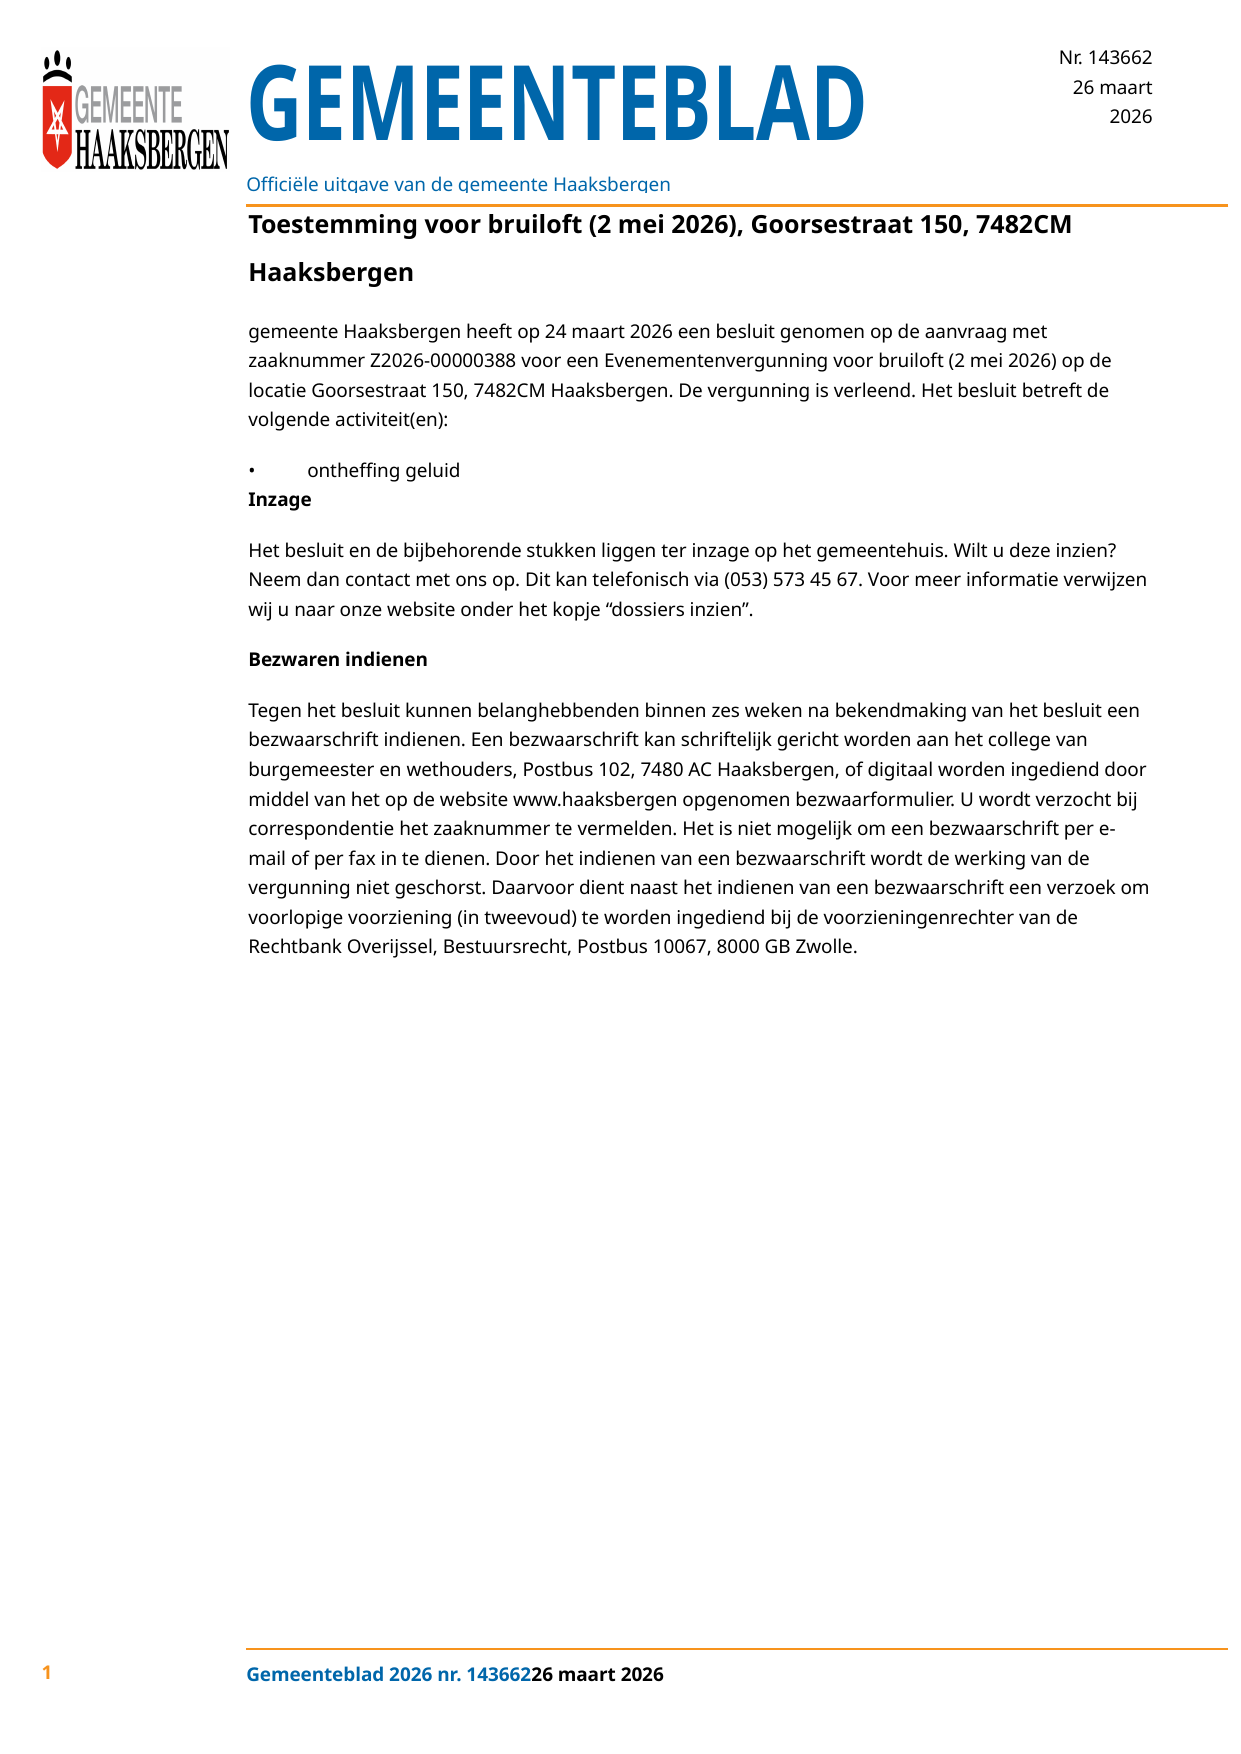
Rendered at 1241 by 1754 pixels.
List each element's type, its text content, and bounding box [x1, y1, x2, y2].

text Toestemming voor bruiloft (2 mei 2026), Goorsestraat 150, 7482CM Haaksbergen [248, 207, 1152, 288]
text Tegen het besluit kunnen belanghebbenden binnen zes weken na bekendmaking van het besluit een bezwaarschrift indienen. Een bezwaarschrift kan schriftelijk gericht worden aan het college van burgemeester en wethouders, Postbus 102, 7480 AC Haaksbergen, of digitaal worden ingediend door middel van het op de website www.haaksbergen opgenomen bezwaarformulier. U wordt verzocht bij correspondentie het zaaknummer te vermelden. Het is niet mogelijk om een bezwaarschrift per e-mail of per fax in te dienen. Door het indienen van een bezwaarschrift wordt de werking van de vergunning niet geschorst. Daarvoor dient naast het indienen van een bezwaarschrift een verzoek om voorlopige voorziening (in tweevoud) te worden ingediend bij de voorzieningenrechter van de Rechtbank Overijssel, Bestuursrecht, Postbus 10067, 8000 GB Zwolle. [248, 697, 1152, 959]
text gemeente Haaksbergen heeft op 24 maart 2026 een besluit genomen op de aanvraag met zaaknummer Z2026-00000388 voor een Evenementenvergunning voor bruiloft (2 mei 2026) op de locatie Goorsestraat 150, 7482CM Haaksbergen. De vergunning is verleend. Het besluit betreft de volgende activiteit(en): [248, 318, 1152, 432]
list ontheffing geluid [248, 457, 1152, 483]
picture [41, 47, 231, 172]
text Bezwaren indienen [248, 647, 1152, 672]
text Inzage [248, 487, 1152, 512]
text Het besluit en de bijbehorende stukken liggen ter inzage op het gemeentehuis. Wilt u deze inzien? Neem dan contact met ons op. Dit kan telefonisch via (053) 573 45 67. Voor meer informatie verwijzen wij u naar onze website onder het kopje “dossiers inzien”. [248, 537, 1152, 622]
